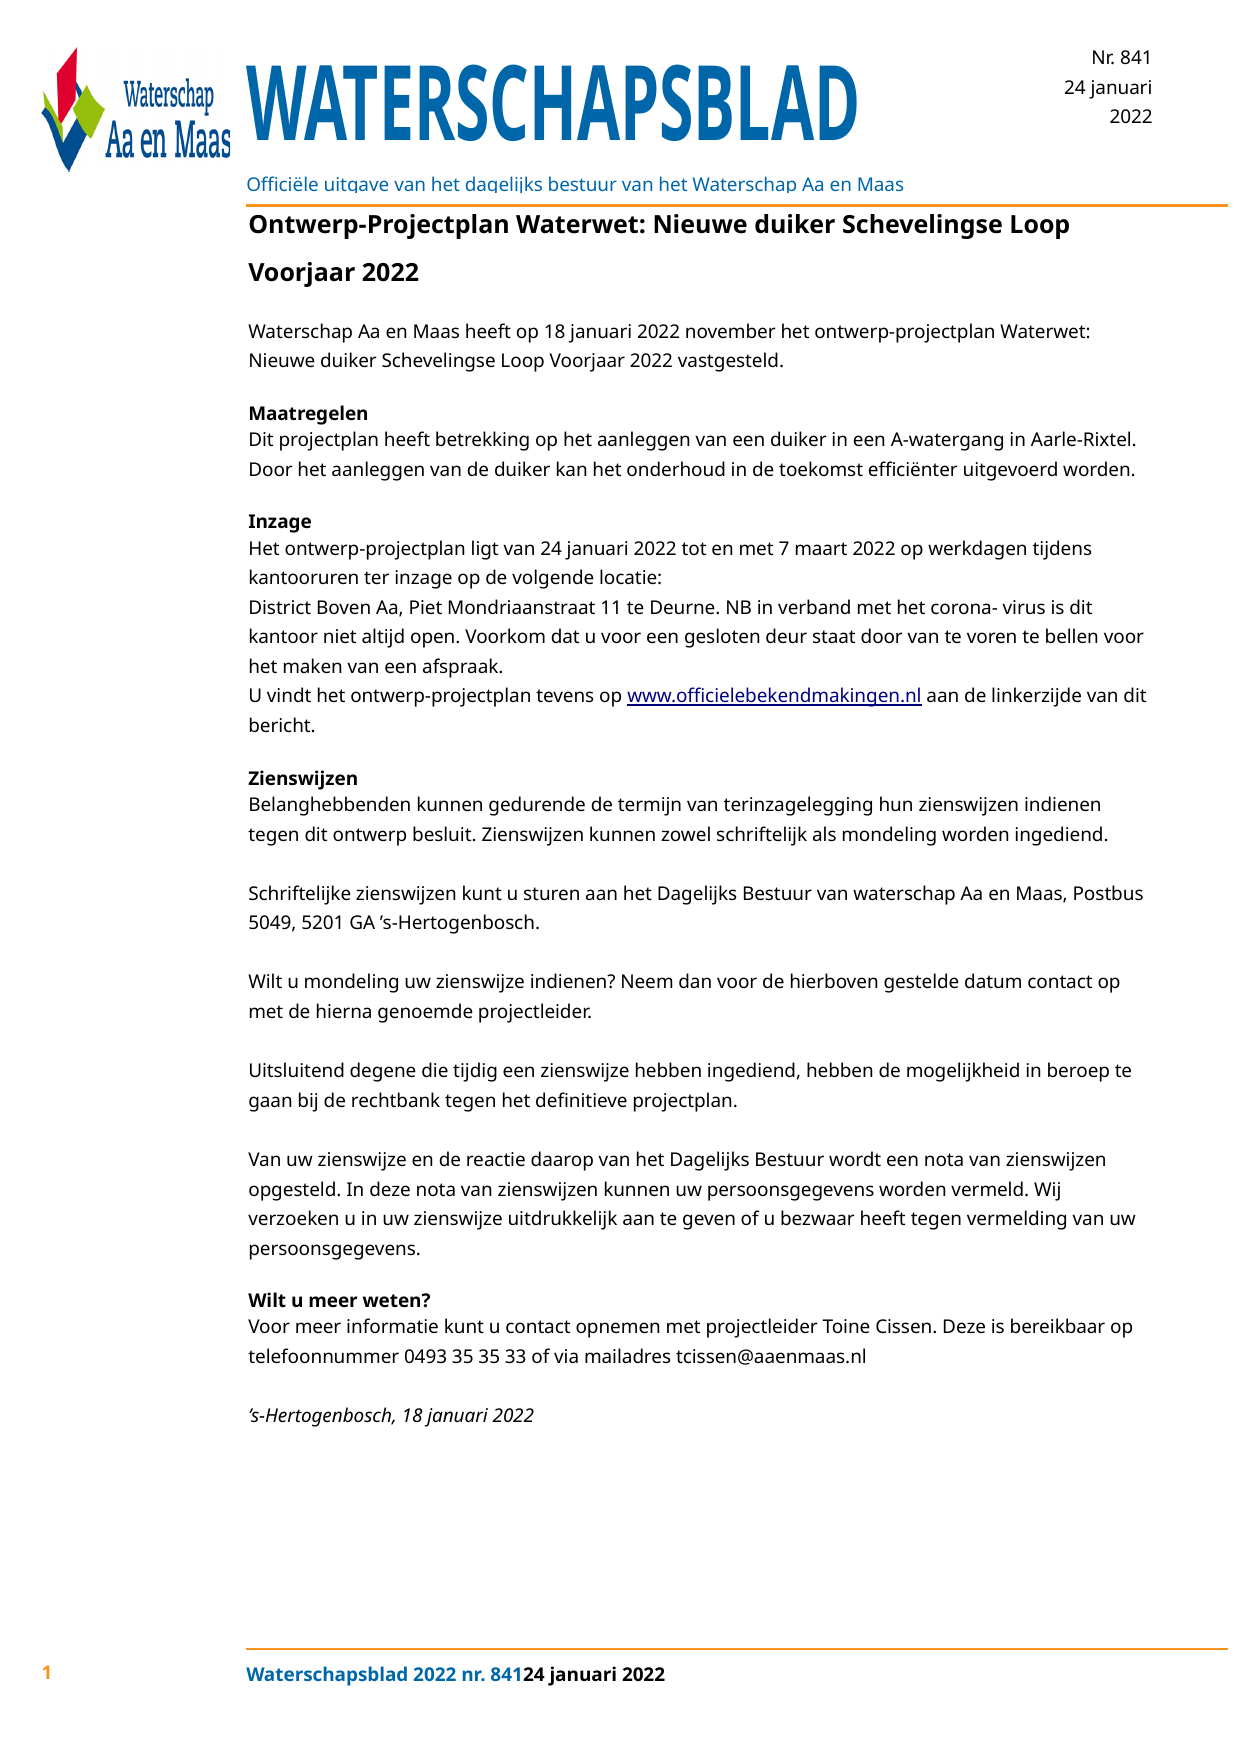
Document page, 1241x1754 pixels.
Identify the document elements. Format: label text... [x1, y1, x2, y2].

text Dit projectplan heeft betrekking op het aanleggen van een duiker in een A-watergang in Aarle-Rixtel. Door het aanleggen van de duiker kan het onderhoud in de toekomst efficiënter uitgevoerd worden. [248, 426, 1152, 482]
text Inzage [248, 506, 1152, 535]
text Voor meer informatie kunt u contact opnemen met projectleider Toine Cissen. Deze is bereikbaar op telefoonnummer 0493 35 35 33 of via mailadres tcissen@aaenmaas.nl [248, 1314, 1152, 1369]
text Ontwerp-Projectplan Waterwet: Nieuwe duiker Schevelingse Loop Voorjaar 2022 [248, 207, 1152, 288]
text Schriftelijke zienswijzen kunt u sturen aan het Dagelijks Bestuur van waterschap Aa en Maas, Postbus 5049, 5201 GA ’s-Hertogenbosch. [248, 880, 1152, 935]
text Van uw zienswijze en de reactie daarop van het Dagelijks Bestuur wordt een nota van zienswijzen opgesteld. In deze nota van zienswijzen kunnen uw persoonsgegevens worden vermeld. Wij verzoeken u in uw zienswijze uitdrukkelijk aan te geven of u bezwaar heeft tegen vermelding van uw persoonsgegevens. [248, 1146, 1152, 1261]
text Het ontwerp-projectplan ligt van 24 januari 2022 tot en met 7 maart 2022 op werkdagen tijdens kantooruren ter inzage op de volgende locatie: [248, 535, 1152, 590]
text Wilt u mondeling uw zienswijze indienen? Neem dan voor de hierboven gestelde datum contact op met de hierna genoemde projectleider. [248, 969, 1152, 1024]
text District Boven Aa, Piet Mondriaanstraat 11 te Deurne. NB in verband met het corona- virus is dit kantoor niet altijd open. Voorkom dat u voor een gesloten deur staat door van te voren te bellen voor het maken van een afspraak. [248, 594, 1152, 679]
text Maatregelen [248, 398, 1152, 426]
text Belanghebbenden kunnen gedurende de termijn van terinzagelegging hun zienswijzen indienen tegen dit ontwerp besluit. Zienswijzen kunnen zowel schriftelijk als mondeling worden ingediend. [248, 791, 1152, 846]
picture [41, 47, 231, 172]
text Wilt u meer weten? [248, 1285, 1152, 1314]
text Waterschap Aa en Maas heeft op 18 januari 2022 november het ontwerp-projectplan Waterwet: Nieuwe duiker Schevelingse Loop Voorjaar 2022 vastgesteld. [248, 318, 1152, 373]
text U vindt het ontwerp-projectplan tevens op www.officielebekendmakingen.nl aan de linkerzijde van dit bericht. [248, 683, 1152, 738]
text ’s-Hertogenbosch, 18 januari 2022 [248, 1402, 1152, 1428]
text Uitsluitend degene die tijdig een zienswijze hebben ingediend, hebben de mogelijkheid in beroep te gaan bij de rechtbank tegen het definitieve projectplan. [248, 1057, 1152, 1113]
text Zienswijzen [248, 763, 1152, 791]
